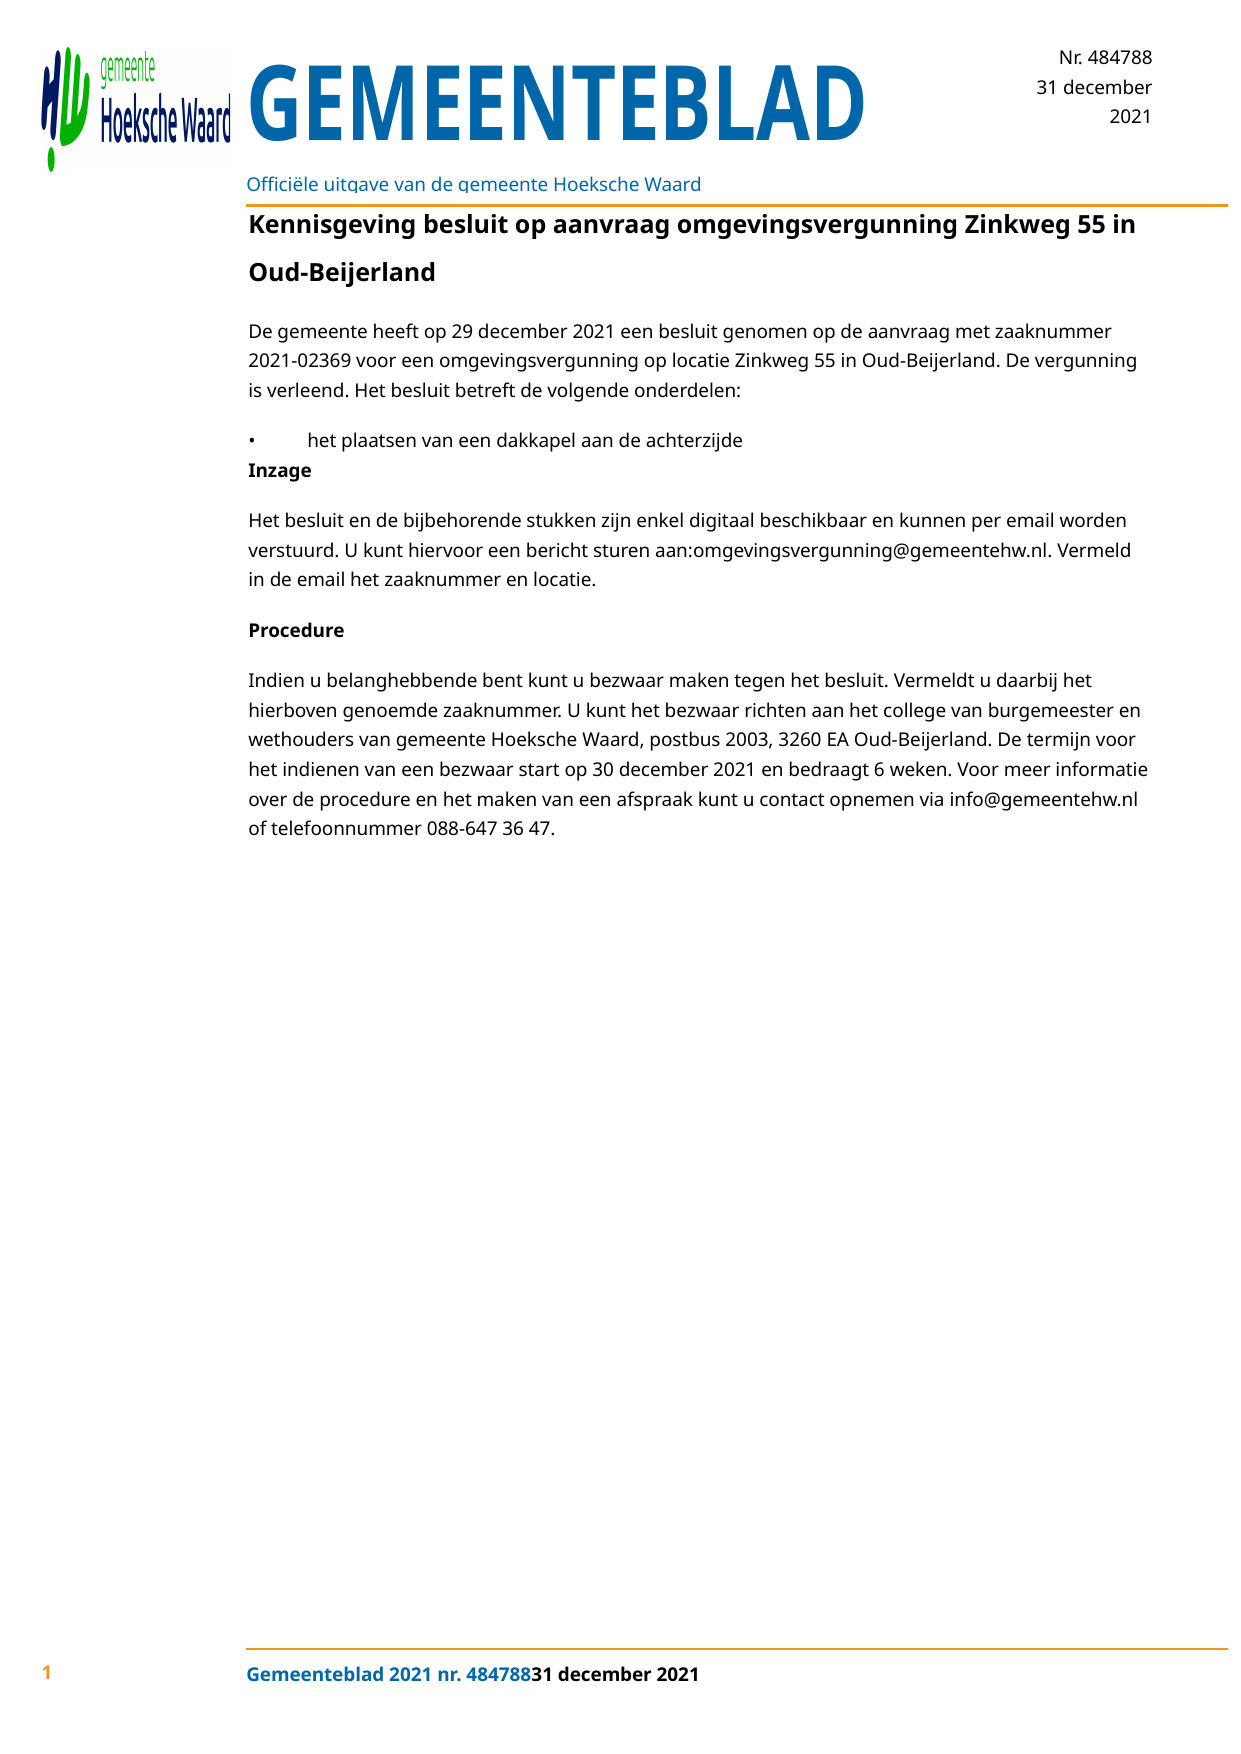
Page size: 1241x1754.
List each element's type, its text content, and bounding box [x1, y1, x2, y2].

picture [41, 47, 231, 172]
text De gemeente heeft op 29 december 2021 een besluit genomen op de aanvraag met zaaknummer 2021-02369 voor een omgevingsvergunning op locatie Zinkweg 55 in Oud-Beijerland. De vergunning is verleend. Het besluit betreft de volgende onderdelen: [248, 318, 1152, 403]
text Kennisgeving besluit op aanvraag omgevingsvergunning Zinkweg 55 in Oud-Beijerland [248, 207, 1152, 288]
text Indien u belanghebbende bent kunt u bezwaar maken tegen het besluit. Vermeldt u daarbij het hierboven genoemde zaaknummer. U kunt het bezwaar richten aan het college van burgemeester en wethouders van gemeente Hoeksche Waard, postbus 2003, 3260 EA Oud-Beijerland. De termijn voor het indienen van een bezwaar start op 30 december 2021 en bedraagt 6 weken. Voor meer informatie over de procedure en het maken van een afspraak kunt u contact opnemen via info@gemeentehw.nl of telefoonnummer 088-647 36 47. [248, 667, 1152, 841]
text Het besluit en de bijbehorende stukken zijn enkel digitaal beschikbaar en kunnen per email worden verstuurd. U kunt hiervoor een bericht sturen aan:omgevingsvergunning@gemeentehw.nl. Vermeld in de email het zaaknummer en locatie. [248, 507, 1152, 592]
text Inzage [248, 457, 1152, 483]
text Procedure [248, 617, 1152, 643]
list het plaatsen van een dakkapel aan de achterzijde [248, 427, 1152, 453]
